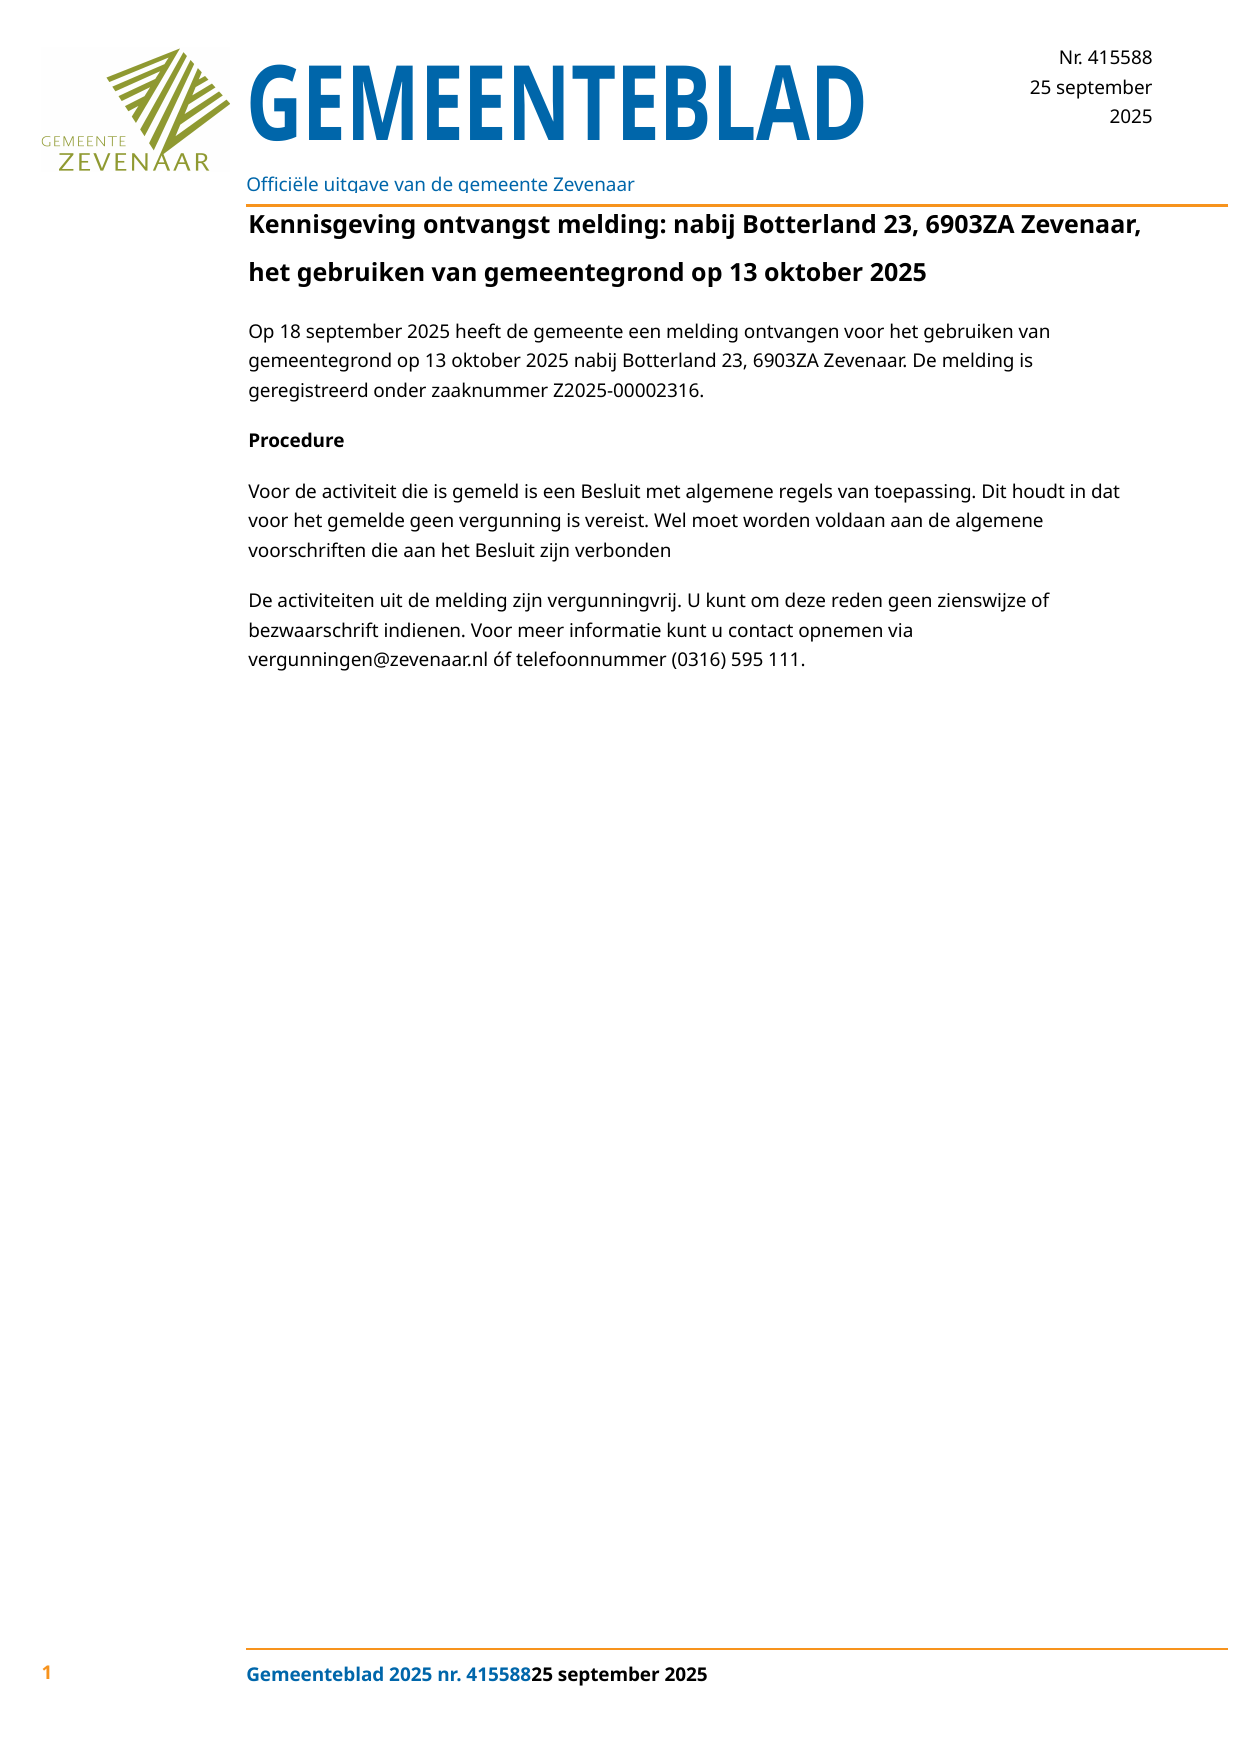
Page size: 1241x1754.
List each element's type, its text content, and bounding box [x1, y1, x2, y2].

picture [41, 47, 231, 172]
text De activiteiten uit de melding zijn vergunningvrij. U kunt om deze reden geen zienswijze of bezwaarschrift indienen. Voor meer informatie kunt u contact opnemen via vergunningen@zevenaar.nl óf telefoonnummer (0316) 595 111. [248, 587, 1152, 672]
text Op 18 september 2025 heeft de gemeente een melding ontvangen voor het gebruiken van gemeentegrond op 13 oktober 2025 nabij Botterland 23, 6903ZA Zevenaar. De melding is geregistreerd onder zaaknummer Z2025-00002316. [248, 318, 1152, 403]
text Voor de activiteit die is gemeld is een Besluit met algemene regels van toepassing. Dit houdt in dat voor het gemelde geen vergunning is vereist. Wel moet worden voldaan aan de algemene voorschriften die aan het Besluit zijn verbonden [248, 478, 1152, 563]
text Kennisgeving ontvangst melding: nabij Botterland 23, 6903ZA Zevenaar, het gebruiken van gemeentegrond op 13 oktober 2025 [248, 207, 1152, 288]
text Procedure [248, 427, 1152, 453]
